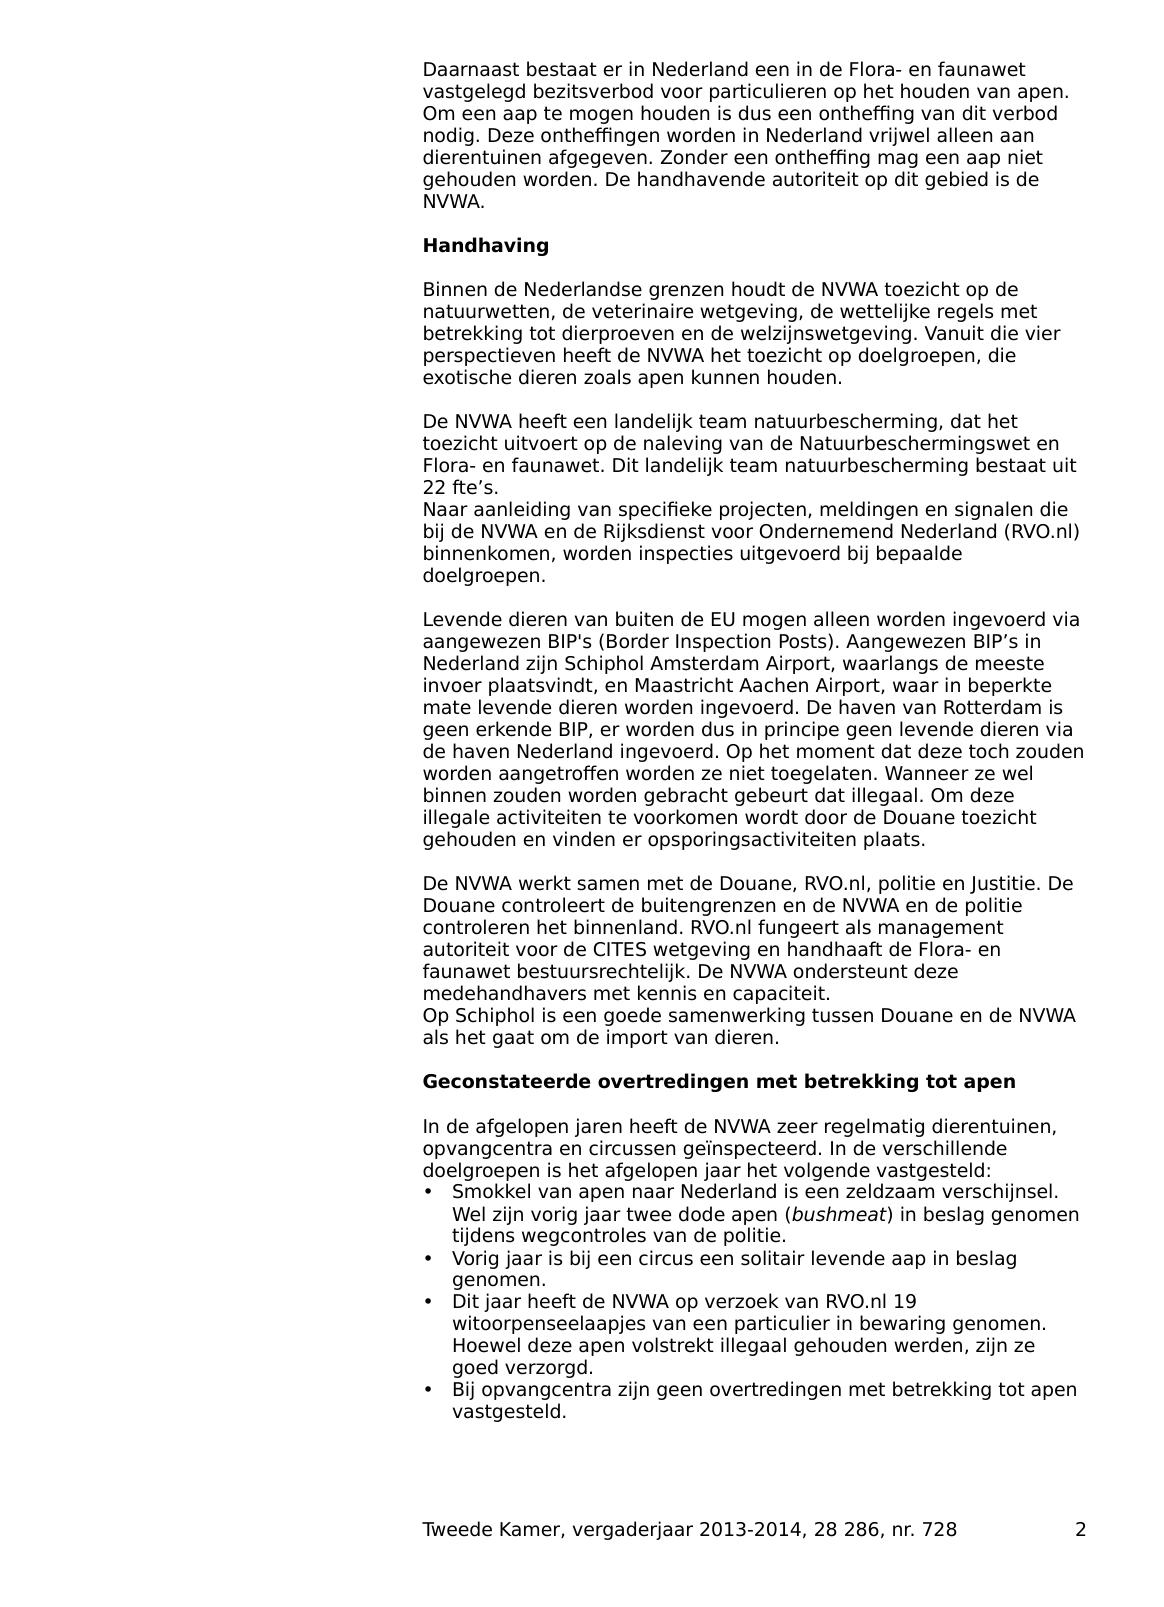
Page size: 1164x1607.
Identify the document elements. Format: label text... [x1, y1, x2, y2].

subtitle Geconstateerde overtredingen met betrekking tot apen [422, 1071, 1087, 1093]
text • Bij opvangcentra zijn geen overtredingen met betrekking tot apen vastgesteld. [422, 1379, 1087, 1423]
text Binnen de Nederlandse grenzen houdt de NVWA toezicht op de natuurwetten, de veterinaire wetgeving, de wettelijke regels met betrekking tot dierproeven en de welzijnswetgeving. Vanuit die vier perspectieven heeft de NVWA het toezicht op doelgroepen, die exotische dieren zoals apen kunnen houden. [422, 279, 1087, 389]
text • Vorig jaar is bij een circus een solitair levende aap in beslag genomen. [422, 1247, 1087, 1291]
text De NVWA werkt samen met de Douane, RVO.nl, politie en Justitie. De Douane controleert de buitengrenzen en de NVWA en de politie controleren het binnenland. RVO.nl fungeert als management autoriteit voor de CITES wetgeving en handhaaft de Flora- en faunawet bestuursrechtelijk. De NVWA ondersteunt deze medehandhavers met kennis en capaciteit. [422, 873, 1087, 1005]
text Levende dieren van buiten de EU mogen alleen worden ingevoerd via aangewezen BIP's (Border Inspection Posts). Aangewezen BIP’s in Nederland zijn Schiphol Amsterdam Airport, waarlangs de meeste invoer plaatsvindt, en Maastricht Aachen Airport, waar in beperkte mate levende dieren worden ingevoerd. De haven van Rotterdam is geen erkende BIP, er worden dus in principe geen levende dieren via de haven Nederland ingevoerd. Op het moment dat deze toch zouden worden aangetroffen worden ze niet toegelaten. Wanneer ze wel binnen zouden worden gebracht gebeurt dat illegaal. Om deze illegale activiteiten te voorkomen wordt door de Douane toezicht gehouden en vinden er opsporingsactiviteiten plaats. [422, 609, 1087, 851]
text Naar aanleiding van specifieke projecten, meldingen en signalen die bij de NVWA en de Rijksdienst voor Ondernemend Nederland (RVO.nl) binnenkomen, worden inspecties uitgevoerd bij bepaalde doelgroepen. [422, 499, 1087, 587]
text Daarnaast bestaat er in Nederland een in de Flora- en faunawet vastgelegd bezitsverbod voor particulieren op het houden van apen. Om een aap te mogen houden is dus een ontheffing van dit verbod nodig. Deze ontheffingen worden in Nederland vrijwel alleen aan dierentuinen afgegeven. Zonder een ontheffing mag een aap niet gehouden worden. De handhavende autoriteit op dit gebied is de NVWA. [422, 59, 1087, 213]
text • Smokkel van apen naar Nederland is een zeldzaam verschijnsel. Wel zijn vorig jaar twee dode apen (bushmeat) in beslag genomen tijdens wegcontroles van de politie. [422, 1181, 1087, 1247]
text De NVWA heeft een landelijk team natuurbescherming, dat het toezicht uitvoert op de naleving van de Natuurbeschermingswet en Flora- en faunawet. Dit landelijk team natuurbescherming bestaat uit 22 fte’s. [422, 411, 1087, 499]
text In de afgelopen jaren heeft de NVWA zeer regelmatig dierentuinen, opvangcentra en circussen geïnspecteerd. In de verschillende doelgroepen is het afgelopen jaar het volgende vastgesteld: [422, 1116, 1087, 1181]
text Op Schiphol is een goede samenwerking tussen Douane en de NVWA als het gaat om de import van dieren. [422, 1005, 1087, 1049]
subtitle Handhaving [422, 235, 1087, 257]
text • Dit jaar heeft de NVWA op verzoek van RVO.nl 19 witoorpenseelaapjes van een particulier in bewaring genomen. Hoewel deze apen volstrekt illegaal gehouden werden, zijn ze goed verzorgd. [422, 1291, 1087, 1379]
